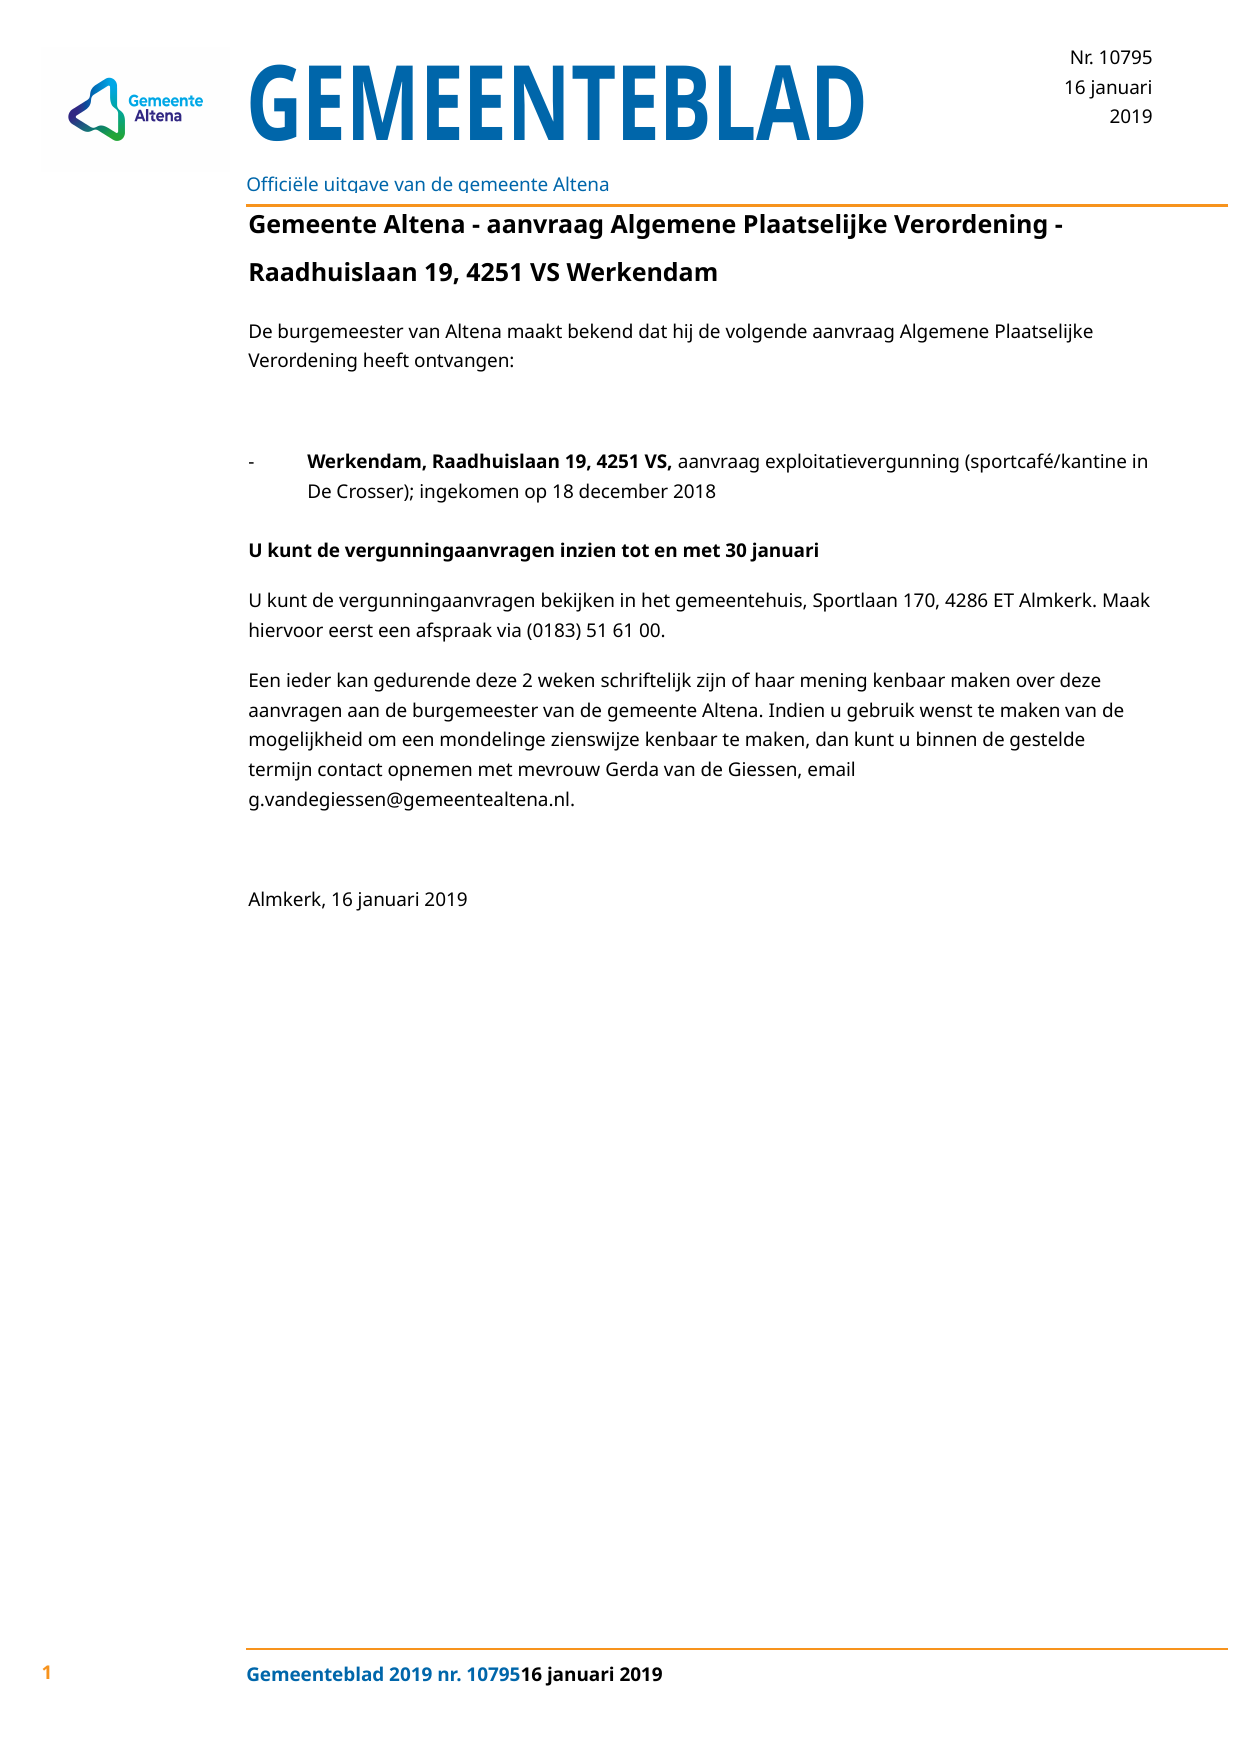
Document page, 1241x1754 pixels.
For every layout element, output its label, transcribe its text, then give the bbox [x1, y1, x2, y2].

text Gemeente Altena - aanvraag Algemene Plaatselijke Verordening - Raadhuislaan 19, 4251 VS Werkendam [248, 207, 1152, 288]
list Werkendam, Raadhuislaan 19, 4251 VS, aanvraag exploitatievergunning (sportcafé/kantine in De Crosser); ingekomen op 18 december 2018 [248, 448, 1152, 504]
text Een ieder kan gedurende deze 2 weken schriftelijk zijn of haar mening kenbaar maken over deze aanvragen aan de burgemeester van de gemeente Altena. Indien u gebruik wenst te maken van de mogelijkheid om een mondelinge zienswijze kenbaar te maken, dan kunt u binnen de gestelde termijn contact opnemen met mevrouw Gerda van de Giessen, email g.vandegiessen@gemeentealtena.nl. [248, 667, 1152, 812]
text Almkerk, 16 januari 2019 [248, 887, 1152, 912]
picture [41, 47, 231, 172]
text U kunt de vergunningaanvragen bekijken in het gemeentehuis, Sportlaan 170, 4286 ET Almkerk. Maak hiervoor eerst een afspraak via (0183) 51 61 00. [248, 587, 1152, 643]
text De burgemeester van Altena maakt bekend dat hij de volgende aanvraag Algemene Plaatselijke Verordening heeft ontvangen: [248, 318, 1152, 373]
text U kunt de vergunningaanvragen inzien tot en met 30 januari [248, 537, 1152, 563]
